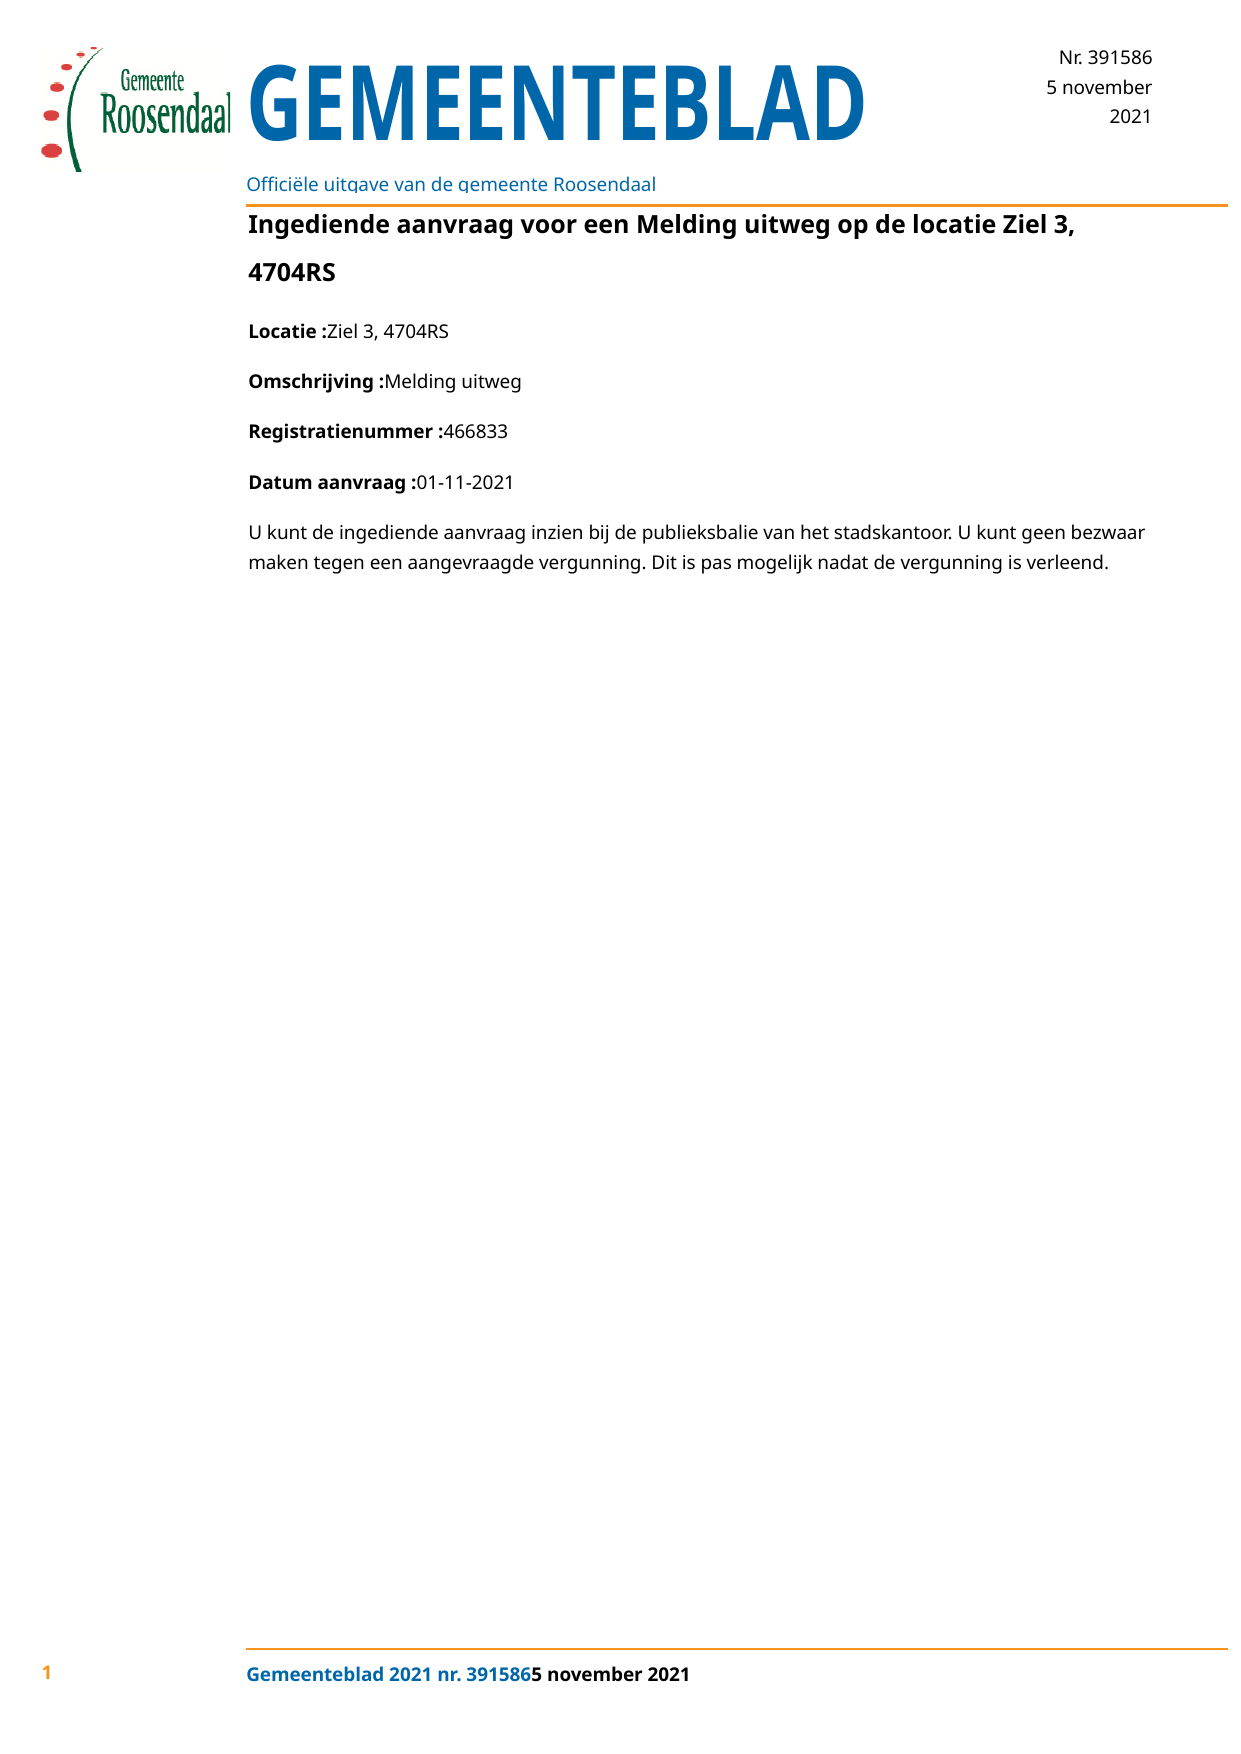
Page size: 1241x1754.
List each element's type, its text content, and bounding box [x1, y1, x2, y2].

text Datum aanvraag :01-11-2021 [248, 469, 1152, 495]
text Omschrijving :Melding uitweg [248, 368, 1152, 394]
picture [41, 47, 231, 172]
text U kunt de ingediende aanvraag inzien bij de publieksbalie van het stadskantoor. U kunt geen bezwaar maken tegen een aangevraagde vergunning. Dit is pas mogelijk nadat de vergunning is verleend. [248, 519, 1152, 575]
text Ingediende aanvraag voor een Melding uitweg op de locatie Ziel 3, 4704RS [248, 207, 1152, 288]
text Registratienummer :466833 [248, 419, 1152, 444]
text Locatie :Ziel 3, 4704RS [248, 318, 1152, 344]
